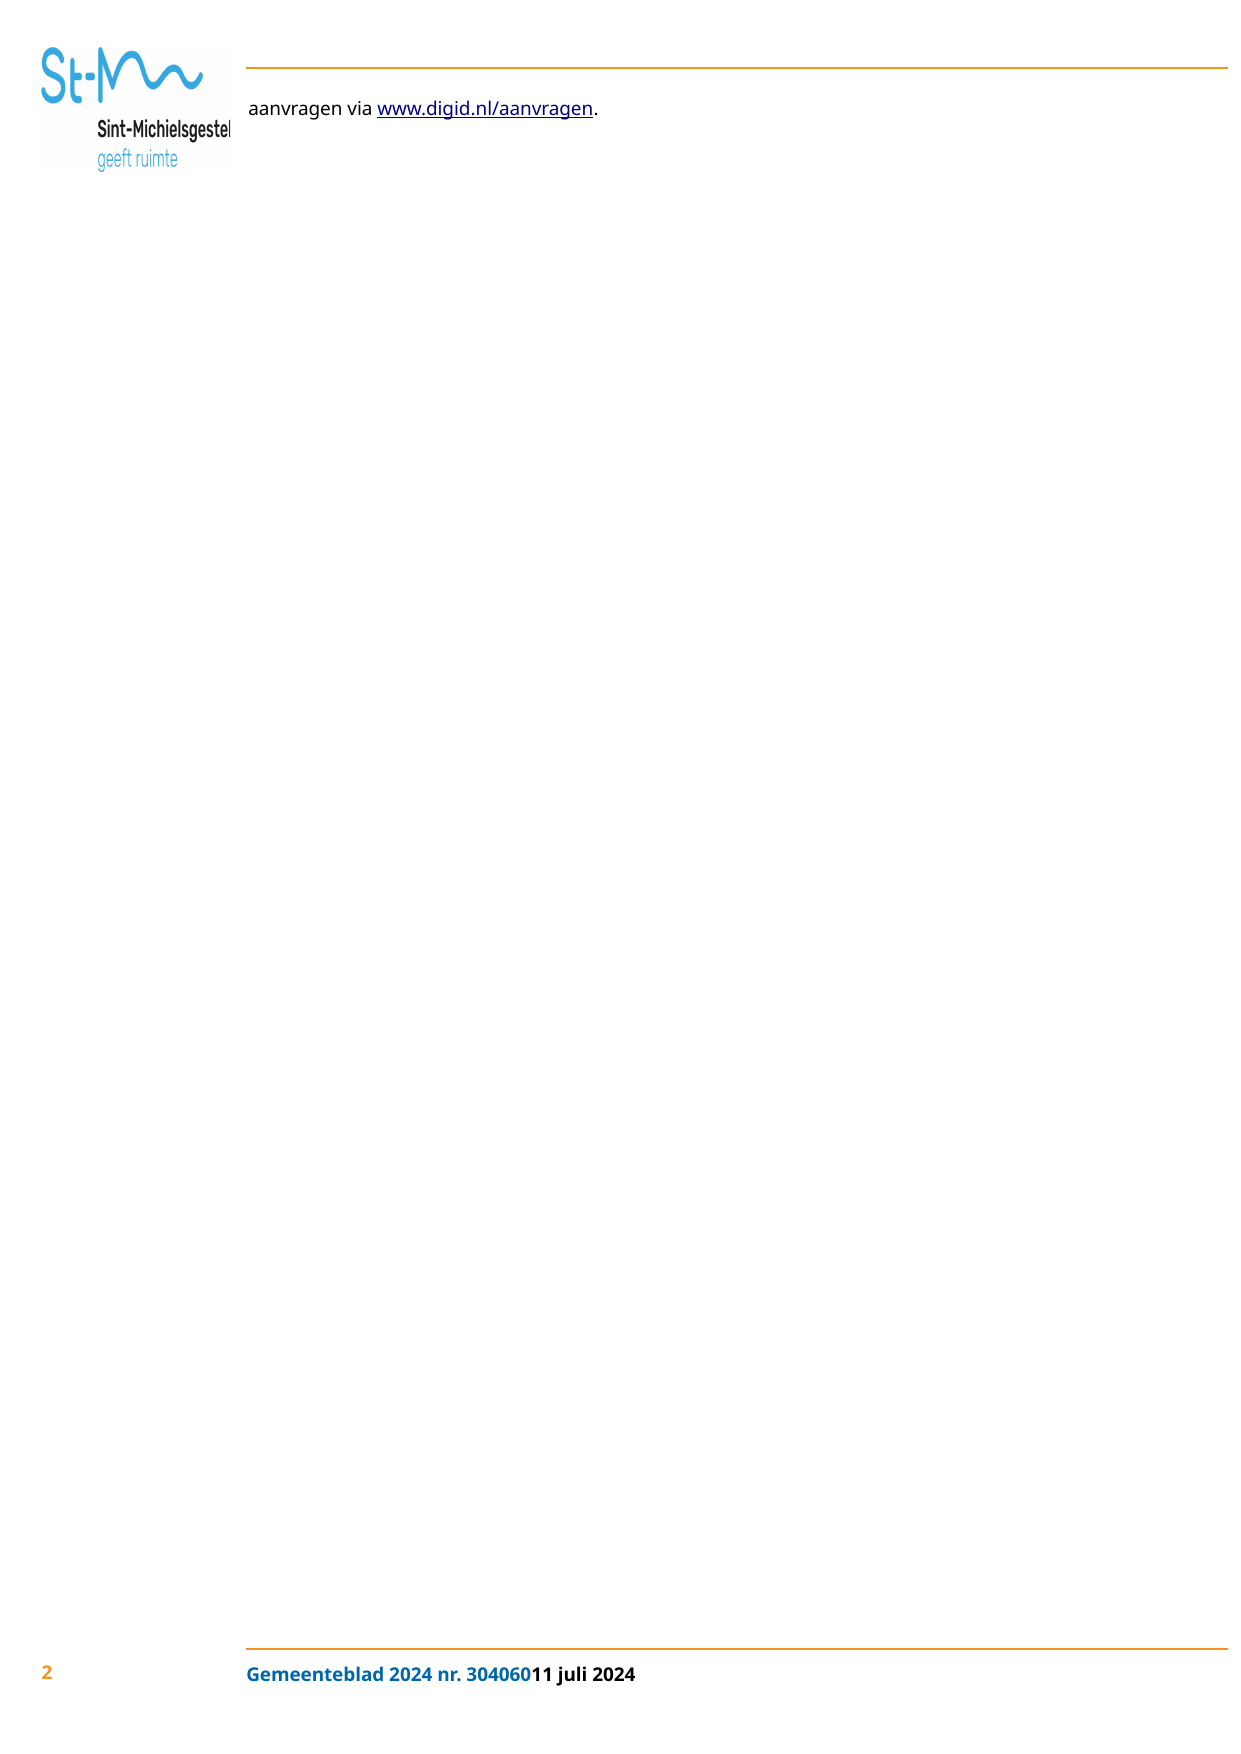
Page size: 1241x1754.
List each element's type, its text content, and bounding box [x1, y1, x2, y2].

text aanvragen via www.digid.nl/aanvragen. [248, 95, 1152, 121]
picture [41, 47, 231, 172]
